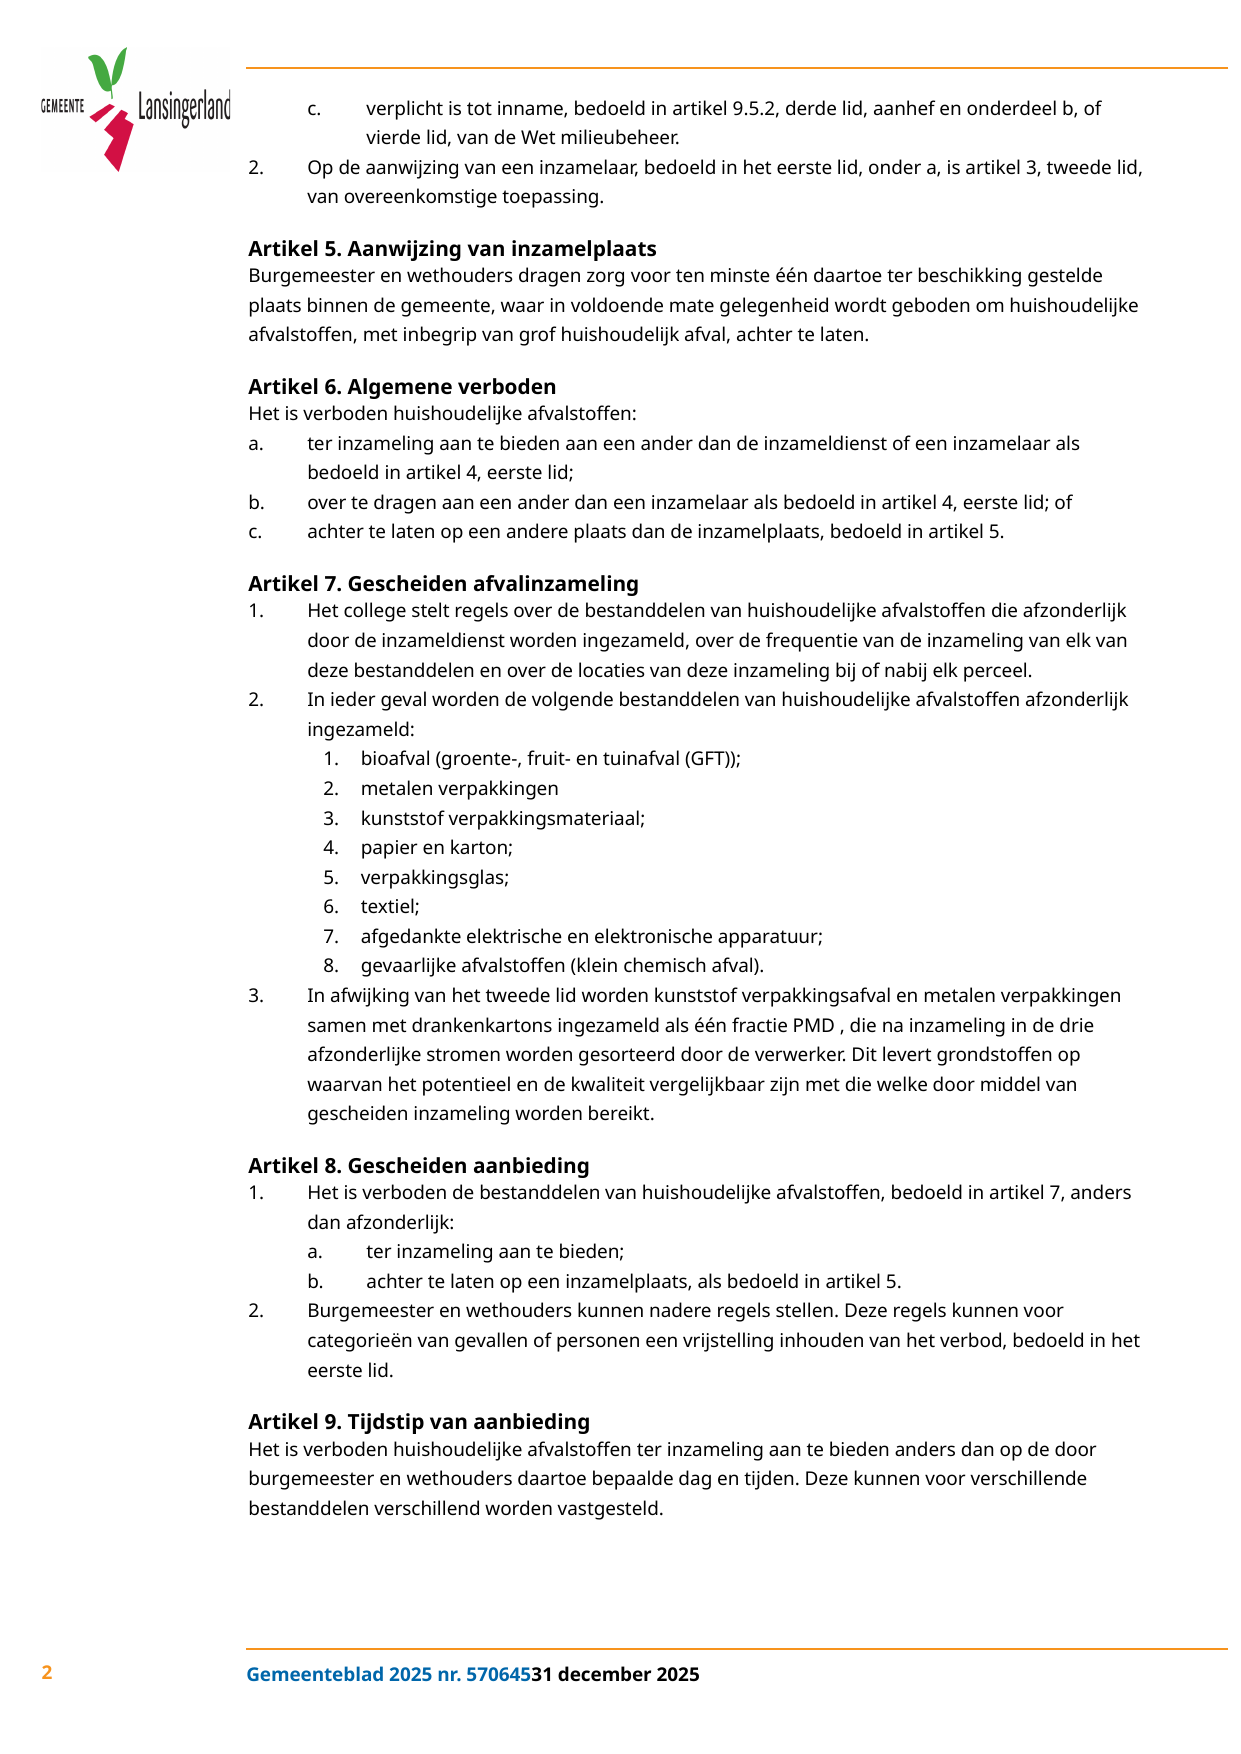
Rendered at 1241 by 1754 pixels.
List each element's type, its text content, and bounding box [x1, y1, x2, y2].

list In ieder geval worden de volgende bestanddelen van huishoudelijke afvalstoffen afzonderlijk ingezameld: [248, 686, 1152, 742]
picture [41, 47, 231, 172]
list Het is verboden de bestanddelen van huishoudelijke afvalstoffen, bedoeld in artikel 7, anders dan afzonderlijk: [248, 1179, 1152, 1235]
text Artikel 9. Tijdstip van aanbieding [248, 1407, 1152, 1436]
list verpakkingsglas; [323, 864, 1152, 889]
text Het is verboden huishoudelijke afvalstoffen: [248, 400, 1152, 426]
text Het is verboden huishoudelijke afvalstoffen ter inzameling aan te bieden anders dan op de door burgemeester en wethouders daartoe bepaalde dag en tijden. Deze kunnen voor verschillende bestanddelen verschillend worden vastgesteld. [248, 1436, 1152, 1521]
list Burgemeester en wethouders kunnen nadere regels stellen. Deze regels kunnen voor categorieën van gevallen of personen een vrijstelling inhouden van het verbod, bedoeld in het eerste lid. [248, 1298, 1152, 1383]
list bioafval (groente-, fruit- en tuinafval (GFT)); [323, 746, 1152, 771]
list kunststof verpakkingsmateriaal; [323, 805, 1152, 830]
list over te dragen aan een ander dan een inzamelaar als bedoeld in artikel 4, eerste lid; of [248, 489, 1152, 515]
text Artikel 6. Algemene verboden [248, 372, 1152, 400]
list papier en karton; [323, 834, 1152, 860]
list afgedankte elektrische en elektronische apparatuur; [323, 923, 1152, 949]
text Artikel 7. Gescheiden afvalinzameling [248, 569, 1152, 598]
list metalen verpakkingen [323, 775, 1152, 801]
list achter te laten op een andere plaats dan de inzamelplaats, bedoeld in artikel 5. [248, 519, 1152, 544]
list achter te laten op een inzamelplaats, als bedoeld in artikel 5. [307, 1268, 1152, 1294]
list Het college stelt regels over de bestanddelen van huishoudelijke afvalstoffen die afzonderlijk door de inzameldienst worden ingezameld, over de frequentie van de inzameling van elk van deze bestanddelen en over de locaties van deze inzameling bij of nabij elk perceel. [248, 598, 1152, 682]
list ter inzameling aan te bieden; [307, 1238, 1152, 1264]
text Burgemeester en wethouders dragen zorg voor ten minste één daartoe ter beschikking gestelde plaats binnen de gemeente, waar in voldoende mate gelegenheid wordt geboden om huishoudelijke afvalstoffen, met inbegrip van grof huishoudelijk afval, achter te laten. [248, 262, 1152, 347]
list verplicht is tot inname, bedoeld in artikel 9.5.2, derde lid, aanhef en onderdeel b, of vierde lid, van de Wet milieubeheer. [307, 95, 1152, 150]
list ter inzameling aan te bieden aan een ander dan de inzameldienst of een inzamelaar als bedoeld in artikel 4, eerste lid; [248, 430, 1152, 485]
list textiel; [323, 893, 1152, 919]
list Op de aanwijzing van een inzamelaar, bedoeld in het eerste lid, onder a, is artikel 3, tweede lid, van overeenkomstige toepassing. [248, 154, 1152, 209]
text Artikel 5. Aanwijzing van inzamelplaats [248, 234, 1152, 262]
text Artikel 8. Gescheiden aanbieding [248, 1151, 1152, 1179]
list In afwijking van het tweede lid worden kunststof verpakkingsafval en metalen verpakkingen samen met drankenkartons ingezameld als één fractie PMD , die na inzameling in de drie afzonderlijke stromen worden gesorteerd door de verwerker. Dit levert grondstoffen op waarvan het potentieel en de kwaliteit vergelijkbaar zijn met die welke door middel van gescheiden inzameling worden bereikt. [248, 982, 1152, 1126]
list gevaarlijke afvalstoffen (klein chemisch afval). [323, 953, 1152, 978]
